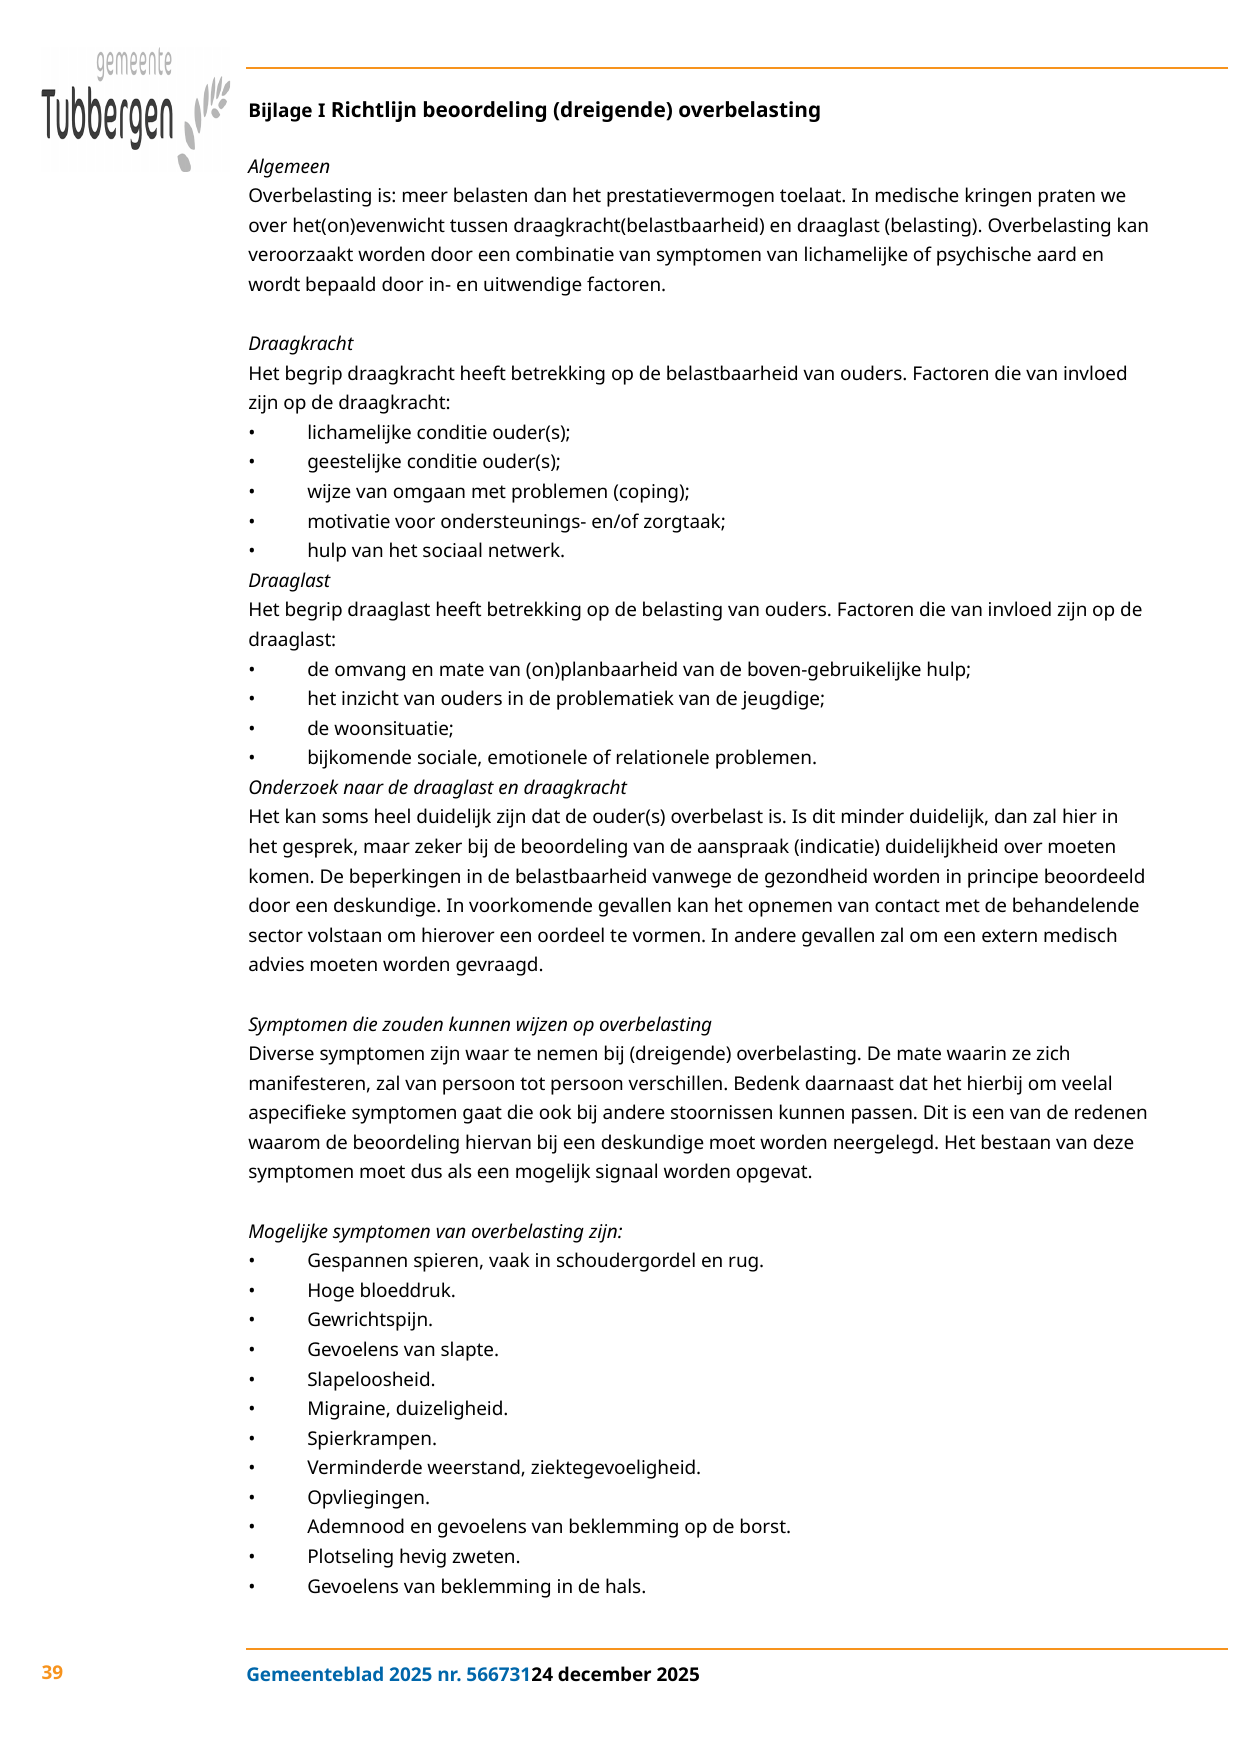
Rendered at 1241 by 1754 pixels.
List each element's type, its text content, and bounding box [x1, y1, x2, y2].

text Diverse symptomen zijn waar te nemen bij (dreigende) overbelasting. De mate waarin ze zich manifesteren, zal van persoon tot persoon verschillen. Bedenk daarnaast dat het hierbij om veelal aspecifieke symptomen gaat die ook bij andere stoornissen kunnen passen. Dit is een van de redenen waarom de beoordeling hiervan bij een deskundige moet worden neergelegd. Het bestaan van deze symptomen moet dus als een mogelijk signaal worden opgevat. [248, 1040, 1152, 1184]
list hulp van het sociaal netwerk. [248, 537, 1152, 563]
text Mogelijke symptomen van overbelasting zijn: [248, 1218, 1152, 1244]
list Migraine, duizeligheid. [248, 1395, 1152, 1421]
list geestelijke conditie ouder(s); [248, 449, 1152, 474]
text Het begrip draaglast heeft betrekking op de belasting van ouders. Factoren die van invloed zijn op de draaglast: [248, 597, 1152, 652]
list Gespannen spieren, vaak in schoudergordel en rug. [248, 1247, 1152, 1273]
text Bijlage I Richtlijn beoordeling (dreigende) overbelasting [248, 95, 1152, 123]
list het inzicht van ouders in de problematiek van de jeugdige; [248, 685, 1152, 711]
text Onderzoek naar de draaglast en draagkracht [248, 774, 1152, 800]
list Gevoelens van beklemming in de hals. [248, 1573, 1152, 1599]
list Verminderde weerstand, ziektegevoeligheid. [248, 1454, 1152, 1480]
list Spierkrampen. [248, 1425, 1152, 1451]
list Opvliegingen. [248, 1484, 1152, 1510]
text Het begrip draagkracht heeft betrekking op de belastbaarheid van ouders. Factoren die van invloed zijn op de draagkracht: [248, 360, 1152, 415]
text Overbelasting is: meer belasten dan het prestatievermogen toelaat. In medische kringen praten we over het(on)evenwicht tussen draagkracht(belastbaarheid) en draaglast (belasting). Overbelasting kan veroorzaakt worden door een combinatie van symptomen van lichamelijke of psychische aard en wordt bepaald door in- en uitwendige factoren. [248, 182, 1152, 297]
text Draaglast [248, 567, 1152, 593]
list Plotseling hevig zweten. [248, 1543, 1152, 1569]
text Algemeen [248, 153, 1152, 179]
list bijkomende sociale, emotionele of relationele problemen. [248, 744, 1152, 770]
list Slapeloosheid. [248, 1366, 1152, 1392]
list motivatie voor ondersteunings- en/of zorgtaak; [248, 508, 1152, 534]
list Gewrichtspijn. [248, 1307, 1152, 1332]
picture [41, 47, 231, 172]
list Gevoelens van slapte. [248, 1336, 1152, 1362]
list de omvang en mate van (on)planbaarheid van de boven-gebruikelijke hulp; [248, 656, 1152, 682]
list de woonsituatie; [248, 715, 1152, 741]
text Draagkracht [248, 330, 1152, 356]
list wijze van omgaan met problemen (coping); [248, 478, 1152, 504]
list lichamelijke conditie ouder(s); [248, 419, 1152, 445]
list Ademnood en gevoelens van beklemming op de borst. [248, 1514, 1152, 1539]
list Hoge bloeddruk. [248, 1277, 1152, 1303]
text Symptomen die zouden kunnen wijzen op overbelasting [248, 1011, 1152, 1037]
text Het kan soms heel duidelijk zijn dat de ouder(s) overbelast is. Is dit minder duidelijk, dan zal hier in het gesprek, maar zeker bij de beoordeling van de aanspraak (indicatie) duidelijkheid over moeten komen. De beperkingen in de belastbaarheid vanwege de gezondheid worden in principe beoordeeld door een deskundige. In voorkomende gevallen kan het opnemen van contact met de behandelende sector volstaan om hierover een oordeel te vormen. In andere gevallen zal om een extern medisch advies moeten worden gevraagd. [248, 804, 1152, 977]
